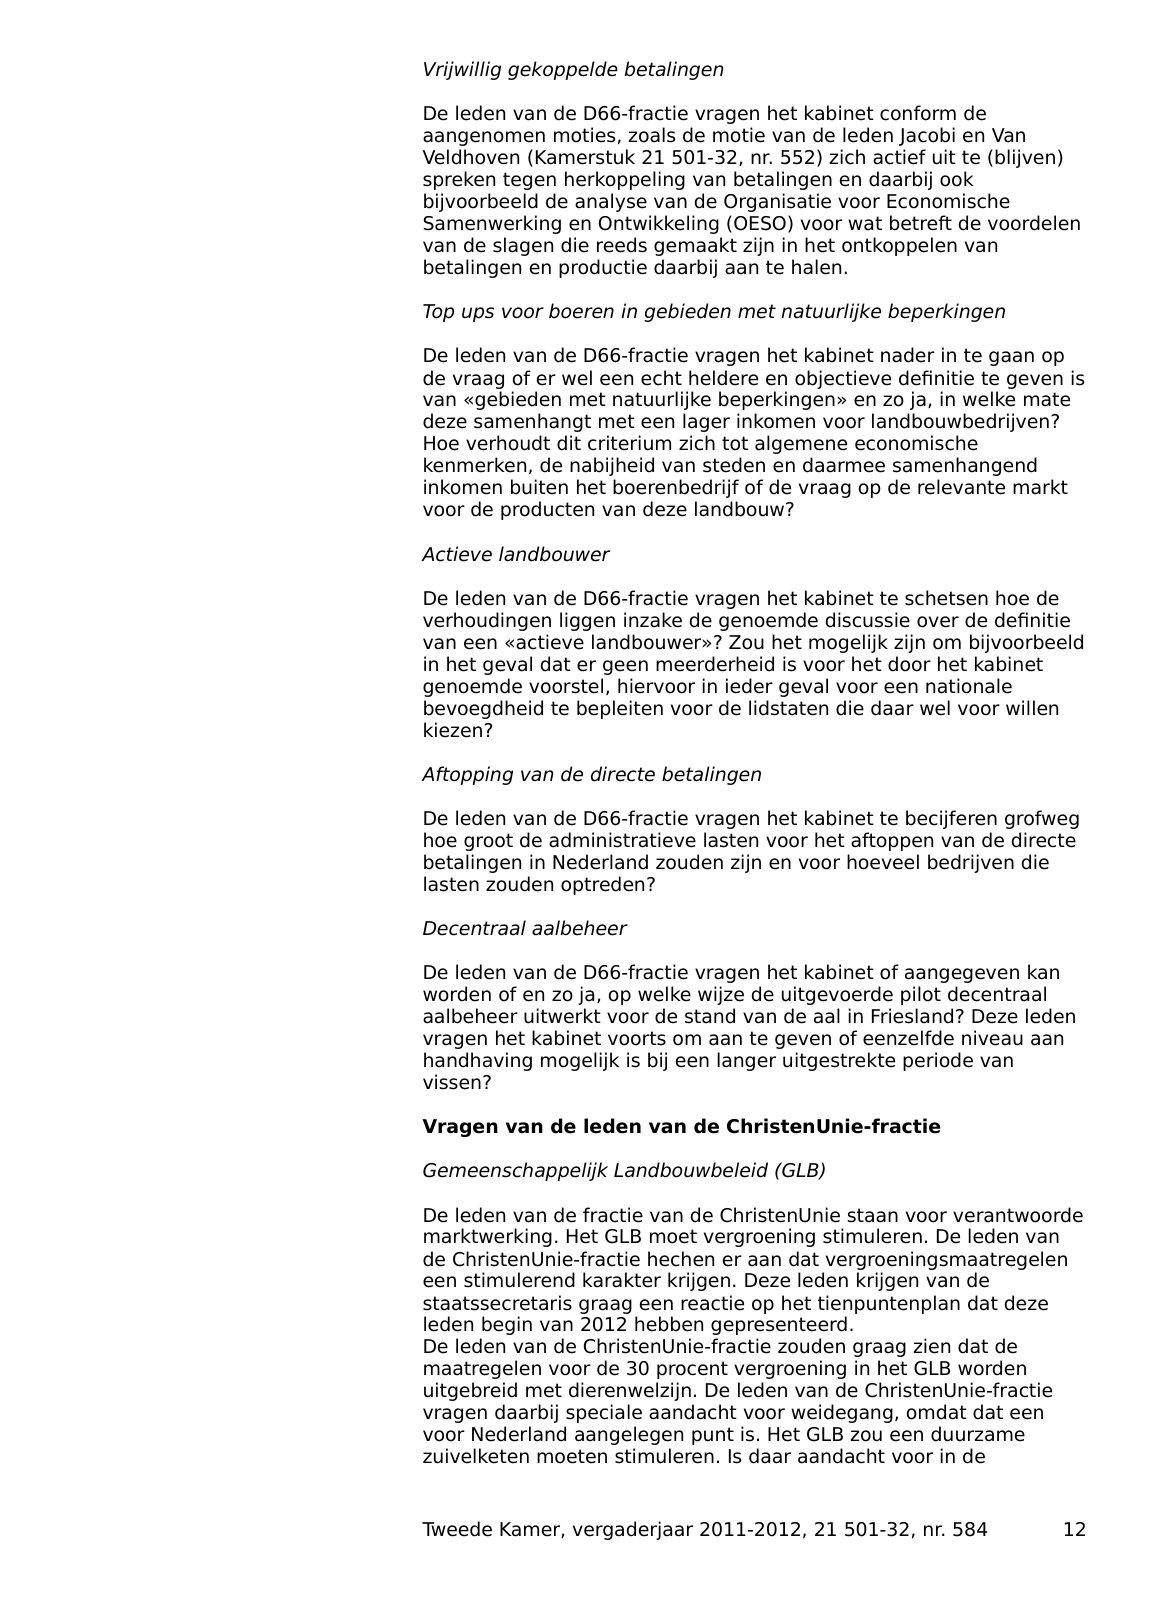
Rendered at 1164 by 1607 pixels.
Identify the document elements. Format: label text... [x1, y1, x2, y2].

text De leden van de D66-fractie vragen het kabinet te becijferen grofweg hoe groot de administratieve lasten voor het aftoppen van de directe betalingen in Nederland zouden zijn en voor hoeveel bedrijven die lasten zouden optreden? [422, 808, 1087, 896]
text De leden van de D66-fractie vragen het kabinet of aangegeven kan worden of en zo ja, op welke wijze de uitgevoerde pilot decentraal aalbeheer uitwerkt voor de stand van de aal in Friesland? Deze leden vragen het kabinet voorts om aan te geven of eenzelfde niveau aan handhaving mogelijk is bij een langer uitgestrekte periode van vissen? [422, 962, 1087, 1094]
subtitle Vragen van de leden van de ChristenUnie-fractie [422, 1116, 1087, 1138]
subtitle Vrijwillig gekoppelde betalingen [422, 59, 1087, 81]
text De leden van de ChristenUnie-fractie zouden graag zien dat de maatregelen voor de 30 procent vergroening in het GLB worden uitgebreid met dierenwelzijn. De leden van de ChristenUnie-fractie vragen daarbij speciale aandacht voor weidegang, omdat dat een voor Nederland aangelegen punt is. Het GLB zou een duurzame zuivelketen moeten stimuleren. Is daar aandacht voor in de [422, 1336, 1087, 1468]
text De leden van de D66-fractie vragen het kabinet conform de aangenomen moties, zoals de motie van de leden Jacobi en Van Veldhoven (Kamerstuk 21 501-32, nr. 552) zich actief uit te (blijven) spreken tegen herkoppeling van betalingen en daarbij ook bijvoorbeeld de analyse van de Organisatie voor Economische Samenwerking en Ontwikkeling (OESO) voor wat betreft de voordelen van de slagen die reeds gemaakt zijn in het ontkoppelen van betalingen en productie daarbij aan te halen. [422, 103, 1087, 279]
subtitle Aftopping van de directe betalingen [422, 764, 1087, 786]
text De leden van de D66-fractie vragen het kabinet nader in te gaan op de vraag of er wel een echt heldere en objectieve definitie te geven is van «gebieden met natuurlijke beperkingen» en zo ja, in welke mate deze samenhangt met een lager inkomen voor landbouwbedrijven? Hoe verhoudt dit criterium zich tot algemene economische kenmerken, de nabijheid van steden en daarmee samenhangend inkomen buiten het boerenbedrijf of de vraag op de relevante markt voor de producten van deze landbouw? [422, 345, 1087, 521]
subtitle Decentraal aalbeheer [422, 918, 1087, 940]
subtitle Top ups voor boeren in gebieden met natuurlijke beperkingen [422, 301, 1087, 323]
subtitle Gemeenschappelijk Landbouwbeleid (GLB) [422, 1160, 1087, 1182]
subtitle Actieve landbouwer [422, 543, 1087, 565]
text De leden van de fractie van de ChristenUnie staan voor verantwoorde marktwerking. Het GLB moet vergroening stimuleren. De leden van de ChristenUnie-fractie hechen er aan dat vergroeningsmaatregelen een stimulerend karakter krijgen. Deze leden krijgen van de staatssecretaris graag een reactie op het tienpuntenplan dat deze leden begin van 2012 hebben gepresenteerd. [422, 1204, 1087, 1336]
text De leden van de D66-fractie vragen het kabinet te schetsen hoe de verhoudingen liggen inzake de genoemde discussie over de definitie van een «actieve landbouwer»? Zou het mogelijk zijn om bijvoorbeeld in het geval dat er geen meerderheid is voor het door het kabinet genoemde voorstel, hiervoor in ieder geval voor een nationale bevoegdheid te bepleiten voor de lidstaten die daar wel voor willen kiezen? [422, 588, 1087, 741]
